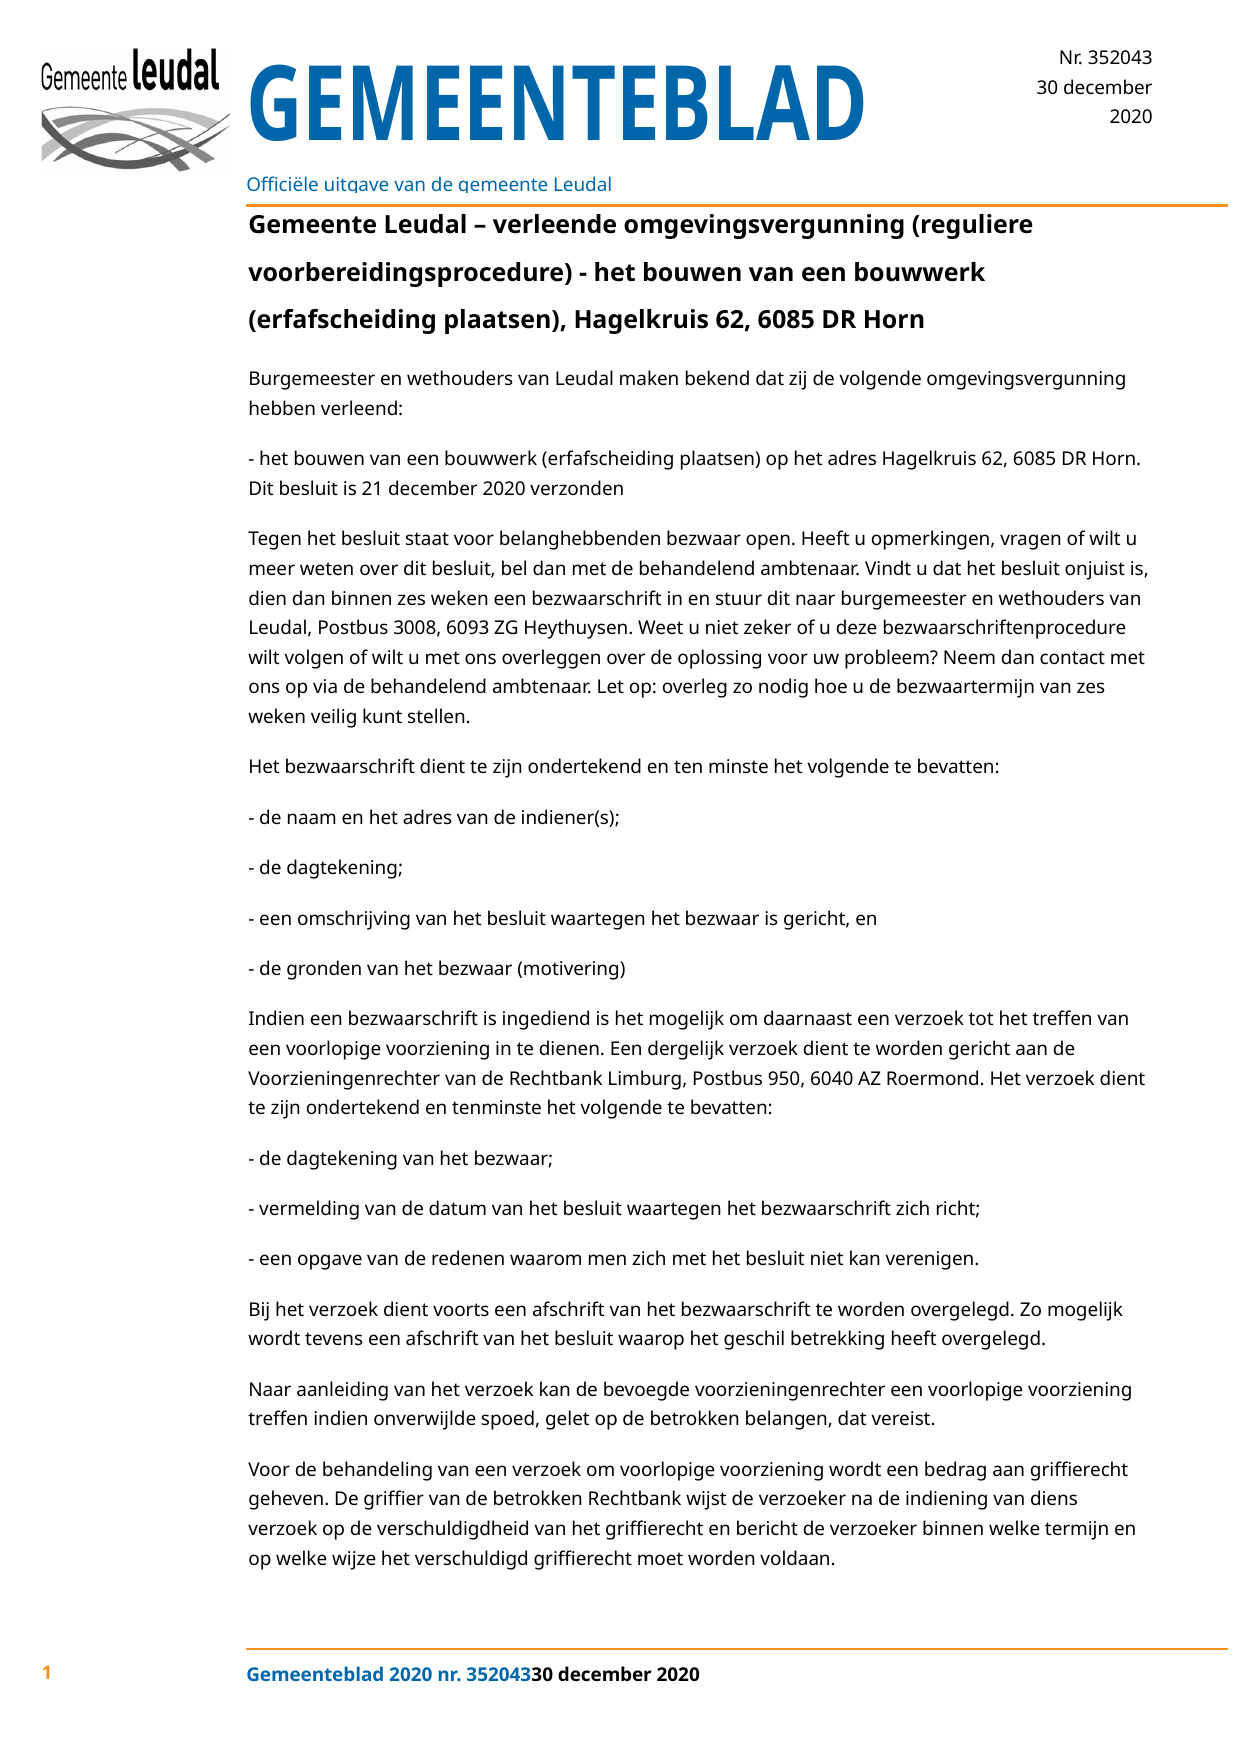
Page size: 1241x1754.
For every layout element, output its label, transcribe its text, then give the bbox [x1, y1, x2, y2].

text - de dagtekening van het bezwaar; [248, 1145, 1152, 1170]
text - de dagtekening; [248, 854, 1152, 880]
text - de naam en het adres van de indiener(s); [248, 804, 1152, 829]
picture [41, 47, 231, 172]
text - een omschrijving van het besluit waartegen het bezwaar is gericht, en [248, 905, 1152, 930]
text - de gronden van het bezwaar (motivering) [248, 955, 1152, 981]
text - vermelding van de datum van het besluit waartegen het bezwaarschrift zich richt; [248, 1195, 1152, 1221]
text Tegen het besluit staat voor belanghebbenden bezwaar open. Heeft u opmerkingen, vragen of wilt u meer weten over dit besluit, bel dan met de behandelend ambtenaar. Vindt u dat het besluit onjuist is, dien dan binnen zes weken een bezwaarschrift in en stuur dit naar burgemeester en wethouders van Leudal, Postbus 3008, 6093 ZG Heythuysen. Weet u niet zeker of u deze bezwaarschriftenprocedure wilt volgen of wilt u met ons overleggen over de oplossing voor uw probleem? Neem dan contact met ons op via de behandelend ambtenaar. Let op: overleg zo nodig hoe u de bezwaartermijn van zes weken veilig kunt stellen. [248, 526, 1152, 729]
text Burgemeester en wethouders van Leudal maken bekend dat zij de volgende omgevingsvergunning hebben verleend: [248, 366, 1152, 421]
text - een opgave van de redenen waarom men zich met het besluit niet kan verenigen. [248, 1246, 1152, 1271]
text - het bouwen van een bouwwerk (erfafscheiding plaatsen) op het adres Hagelkruis 62, 6085 DR Horn. Dit besluit is 21 december 2020 verzonden [248, 446, 1152, 501]
text Naar aanleiding van het verzoek kan de bevoegde voorzieningenrechter een voorlopige voorziening treffen indien onverwijlde spoed, gelet op de betrokken belangen, dat vereist. [248, 1376, 1152, 1431]
text Gemeente Leudal – verleende omgevingsvergunning (reguliere voorbereidingsprocedure) - het bouwen van een bouwwerk (erfafscheiding plaatsen), Hagelkruis 62, 6085 DR Horn [248, 207, 1152, 336]
text Indien een bezwaarschrift is ingediend is het mogelijk om daarnaast een verzoek tot het treffen van een voorlopige voorziening in te dienen. Een dergelijk verzoek dient te worden gericht aan de Voorzieningenrechter van de Rechtbank Limburg, Postbus 950, 6040 AZ Roermond. Het verzoek dient te zijn ondertekend en tenminste het volgende te bevatten: [248, 1006, 1152, 1120]
text Voor de behandeling van een verzoek om voorlopige voorziening wordt een bedrag aan griffierecht geheven. De griffier van de betrokken Rechtbank wijst de verzoeker na de indiening van diens verzoek op de verschuldigdheid van het griffierecht en bericht de verzoeker binnen welke termijn en op welke wijze het verschuldigd griffierecht moet worden voldaan. [248, 1456, 1152, 1570]
text Het bezwaarschrift dient te zijn ondertekend en ten minste het volgende te bevatten: [248, 753, 1152, 779]
text Bij het verzoek dient voorts een afschrift van het bezwaarschrift te worden overgelegd. Zo mogelijk wordt tevens een afschrift van het besluit waarop het geschil betrekking heeft overgelegd. [248, 1296, 1152, 1351]
